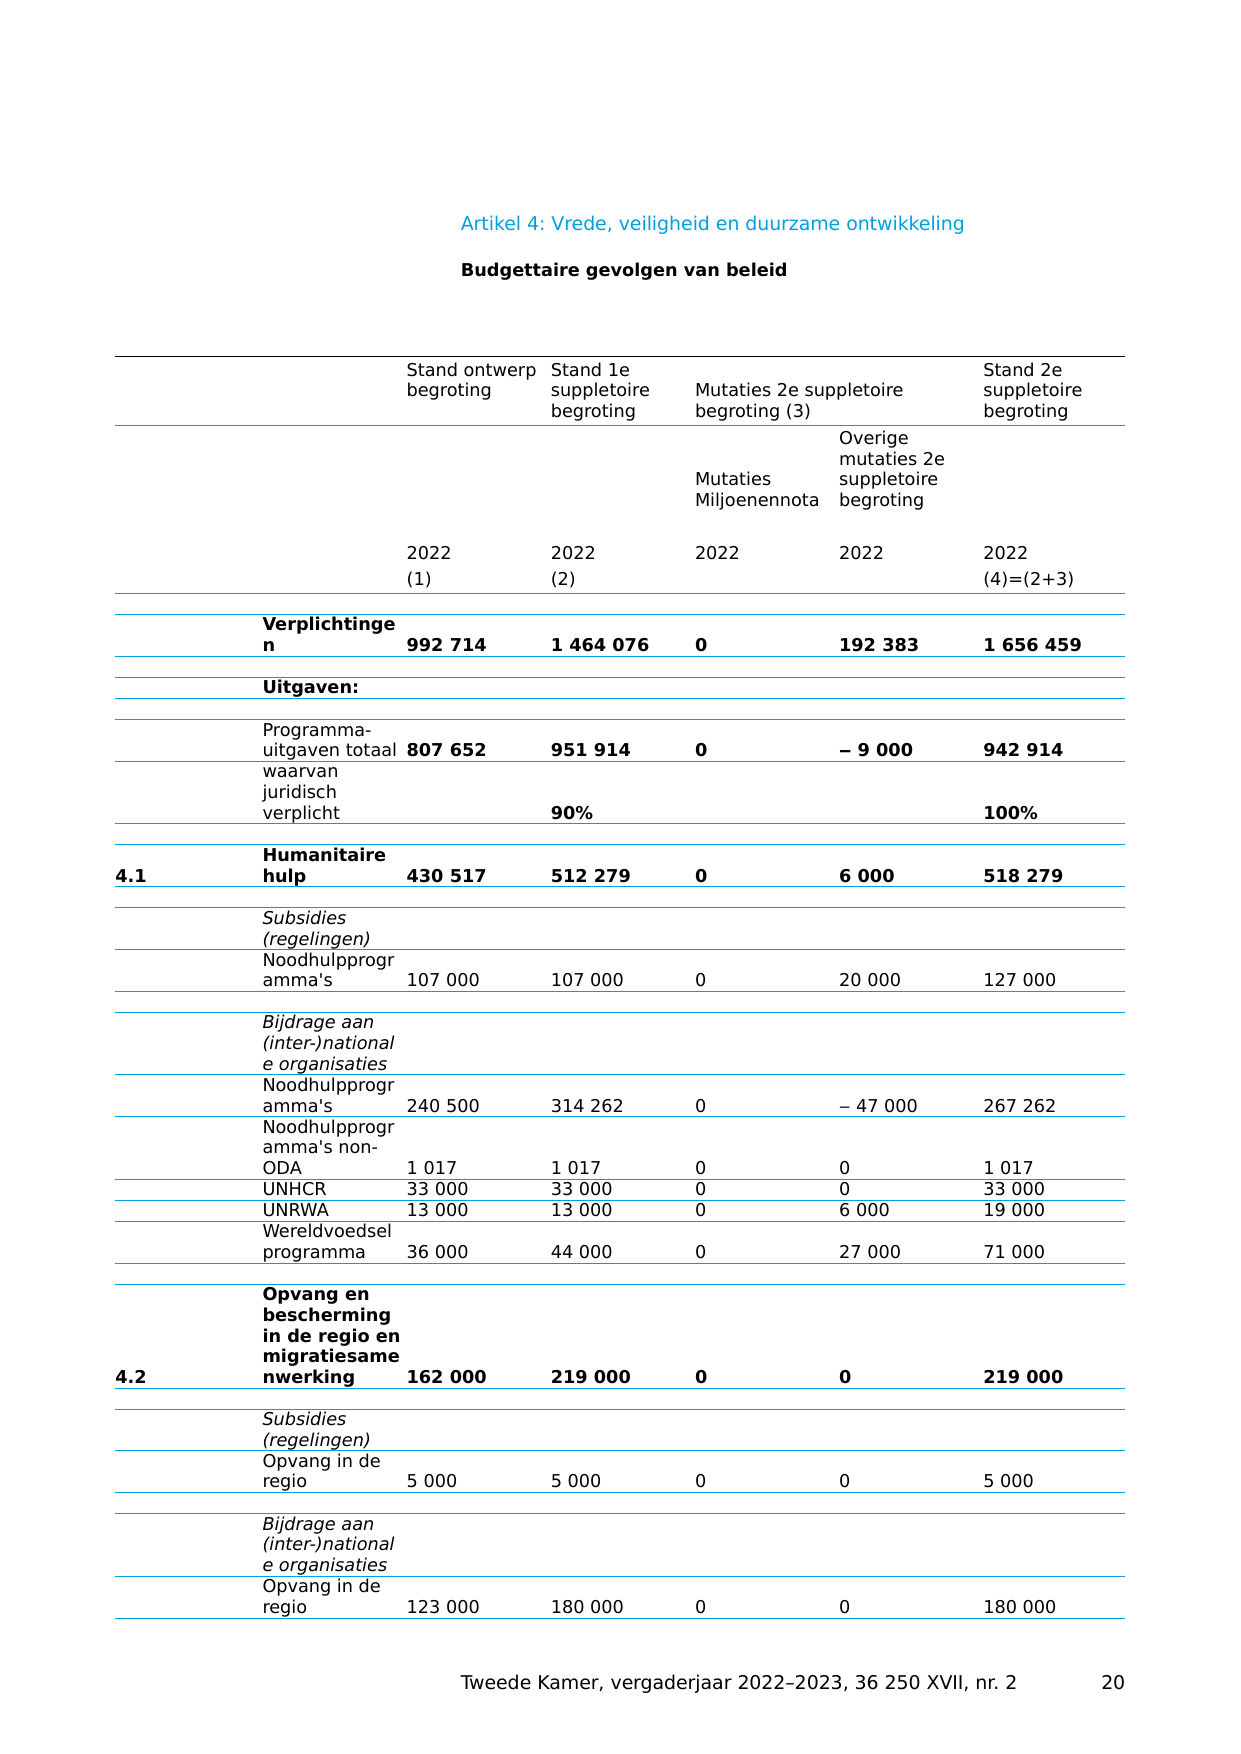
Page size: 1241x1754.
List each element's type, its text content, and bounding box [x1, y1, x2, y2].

table_cell [115, 1493, 259, 1513]
table_cell Opvang in de regio [259, 1577, 403, 1617]
table_cell 6 000 [836, 845, 980, 886]
table_cell [404, 824, 548, 844]
table_cell [404, 1493, 548, 1513]
table_cell [836, 678, 980, 698]
table_cell [115, 1577, 259, 1617]
table_cell [548, 992, 692, 1012]
table_cell [259, 513, 403, 540]
table_cell [259, 887, 403, 907]
table_cell [980, 992, 1125, 1012]
table_cell UNHCR [259, 1180, 403, 1200]
table_cell [115, 824, 259, 844]
table_cell [692, 1013, 836, 1074]
table_cell [980, 1264, 1125, 1284]
table_cell [259, 699, 403, 719]
table_cell [404, 1514, 548, 1576]
table_cell [980, 1514, 1125, 1576]
table_cell [836, 1264, 980, 1284]
table_cell 6 000 [836, 1201, 980, 1221]
table_cell [836, 1514, 980, 1576]
table_cell [836, 887, 980, 907]
table_cell 1 017 [404, 1117, 548, 1178]
table_cell 127 000 [980, 950, 1125, 991]
table_cell [259, 824, 403, 844]
table_cell [115, 1180, 259, 1200]
table_cell Humanitaire hulp [259, 845, 403, 886]
table_cell waarvan juridisch verplicht [259, 762, 403, 823]
table_cell 27 000 [836, 1222, 980, 1263]
table_cell 807 652 [404, 720, 548, 761]
table_cell 1 017 [980, 1117, 1125, 1178]
table_cell [548, 426, 692, 513]
table_cell 2022 [548, 540, 692, 566]
table_cell [115, 566, 259, 593]
title Artikel 4: Vrede, veiligheid en duurzame ontwikkeling [461, 213, 1125, 235]
table_cell [115, 699, 259, 719]
table_cell [115, 1201, 259, 1221]
table_cell [692, 762, 836, 823]
table_cell [115, 540, 259, 566]
table_cell [115, 426, 259, 513]
table_cell 219 000 [980, 1285, 1125, 1387]
table_cell [404, 1389, 548, 1408]
table_cell [259, 566, 403, 593]
table_cell [692, 594, 836, 614]
table_cell [692, 657, 836, 677]
table_cell [115, 657, 259, 677]
table_cell [980, 887, 1125, 907]
table_cell [836, 1013, 980, 1074]
table_cell [692, 887, 836, 907]
table_cell [548, 1493, 692, 1513]
table_cell 4.2 [115, 1285, 259, 1387]
table_cell 2022 [836, 540, 980, 566]
table_cell Mutaties 2e suppletoire begroting (3) [692, 357, 980, 424]
table_cell [692, 699, 836, 719]
table_cell 0 [836, 1285, 980, 1387]
table_cell [115, 720, 259, 761]
table_cell [259, 357, 403, 424]
table_cell [115, 1514, 259, 1576]
table_cell 0 [836, 1117, 980, 1178]
table_cell [115, 1264, 259, 1284]
table_cell [548, 678, 692, 698]
table_cell 518 279 [980, 845, 1125, 886]
table_cell [115, 908, 259, 949]
table_cell 0 [692, 1285, 836, 1387]
table_cell ‒ 9 000 [836, 720, 980, 761]
table_cell 992 714 [404, 615, 548, 656]
table_cell Wereldvoedselprogramma [259, 1222, 403, 1263]
table_cell 107 000 [548, 950, 692, 991]
table_cell 4.1 [115, 845, 259, 886]
table_cell [980, 699, 1125, 719]
table_cell [980, 824, 1125, 844]
table_cell ‒ 47 000 [836, 1075, 980, 1116]
table_cell [259, 1493, 403, 1513]
table_cell 100% [980, 762, 1125, 823]
table_cell [115, 1117, 259, 1178]
table_cell [115, 678, 259, 698]
table_cell Subsidies (regelingen) [259, 908, 403, 949]
table_cell 0 [692, 1222, 836, 1263]
table_header Tabel 7 Budgettaire gevolgen van beleid artikel 4 Vrede, veiligheid en duurzame ontwikkeling (Tweede suppletoire begroting) (Bedragen x € 1.000) [115, 308, 1125, 356]
table_cell [692, 513, 836, 540]
table_cell [404, 762, 548, 823]
table_cell [115, 992, 259, 1012]
table_cell UNRWA [259, 1201, 403, 1221]
table_cell [404, 887, 548, 907]
table_cell [404, 1410, 548, 1450]
table_cell [980, 594, 1125, 614]
table_cell Overige mutaties 2e suppletoire begroting [836, 426, 980, 513]
table_cell 430 517 [404, 845, 548, 886]
table_cell [259, 540, 403, 566]
table_cell 0 [692, 950, 836, 991]
table_cell [836, 992, 980, 1012]
table_cell [548, 594, 692, 614]
table_cell [836, 1410, 980, 1450]
table_cell 1 017 [548, 1117, 692, 1178]
table_cell 0 [692, 1201, 836, 1221]
table_cell [836, 824, 980, 844]
table_cell [980, 1410, 1125, 1450]
table_cell [259, 657, 403, 677]
table_cell 192 383 [836, 615, 980, 656]
table_cell [980, 1389, 1125, 1408]
table_cell [836, 699, 980, 719]
table_cell (2) [548, 566, 692, 593]
table_cell [404, 1264, 548, 1284]
table_cell [548, 699, 692, 719]
table_cell [115, 887, 259, 907]
table_cell (4)=(2+3) [980, 566, 1125, 593]
table_cell [259, 1264, 403, 1284]
table_cell Opvang in de regio [259, 1451, 403, 1492]
table_cell 0 [692, 1117, 836, 1178]
table_cell [548, 1514, 692, 1576]
table_cell [980, 657, 1125, 677]
table_cell [548, 1410, 692, 1450]
table_cell [259, 594, 403, 614]
table_cell 0 [836, 1180, 980, 1200]
table_cell [404, 594, 548, 614]
table_cell 19 000 [980, 1201, 1125, 1221]
table_cell [836, 908, 980, 949]
table_cell [404, 657, 548, 677]
table_cell 5 000 [980, 1451, 1125, 1492]
table_cell Noodhulpprogramma's [259, 1075, 403, 1116]
table_cell [115, 762, 259, 823]
table_cell 71 000 [980, 1222, 1125, 1263]
table_cell 162 000 [404, 1285, 548, 1387]
table_cell 13 000 [548, 1201, 692, 1221]
table_cell Programma-uitgaven totaal [259, 720, 403, 761]
table_cell [980, 1493, 1125, 1513]
table_cell [404, 1013, 548, 1074]
table_cell [692, 1264, 836, 1284]
table_cell [115, 1013, 259, 1074]
table_cell [692, 678, 836, 698]
table_cell 314 262 [548, 1075, 692, 1116]
table_cell 0 [692, 720, 836, 761]
table_cell 512 279 [548, 845, 692, 886]
table_cell 5 000 [548, 1451, 692, 1492]
table_cell 107 000 [404, 950, 548, 991]
table_cell 951 914 [548, 720, 692, 761]
table_cell Uitgaven: [259, 678, 403, 698]
table_cell 2022 [980, 540, 1125, 566]
table_cell [115, 950, 259, 991]
table_cell [548, 824, 692, 844]
table_cell 942 914 [980, 720, 1125, 761]
table_cell 1 464 076 [548, 615, 692, 656]
table_cell 2022 [404, 540, 548, 566]
table_cell [259, 426, 403, 513]
table_cell 44 000 [548, 1222, 692, 1263]
table_cell 0 [692, 1577, 836, 1617]
table_cell [115, 1389, 259, 1408]
table_cell [692, 992, 836, 1012]
table_cell Stand 2e suppletoire begroting [980, 357, 1125, 424]
table_cell [692, 1389, 836, 1408]
table_cell [980, 513, 1125, 540]
table_cell [836, 762, 980, 823]
table_cell 0 [692, 1075, 836, 1116]
table_cell [404, 699, 548, 719]
table_cell 33 000 [404, 1180, 548, 1200]
table_cell [115, 1451, 259, 1492]
table_cell [836, 594, 980, 614]
table_cell [404, 678, 548, 698]
table_cell [115, 1075, 259, 1116]
table_cell [980, 426, 1125, 513]
table_cell [548, 1013, 692, 1074]
table_cell [836, 513, 980, 540]
table_cell 267 262 [980, 1075, 1125, 1116]
table_cell 1 656 459 [980, 615, 1125, 656]
table_cell Stand ontwerp begroting [404, 357, 548, 424]
table_cell 36 000 [404, 1222, 548, 1263]
table_cell 180 000 [980, 1577, 1125, 1617]
table_cell [548, 887, 692, 907]
table_cell [548, 657, 692, 677]
table_cell [404, 513, 548, 540]
table_cell [692, 824, 836, 844]
table_cell [692, 566, 836, 593]
table_cell 219 000 [548, 1285, 692, 1387]
table_cell [836, 566, 980, 593]
table_cell [259, 992, 403, 1012]
table_cell [692, 1514, 836, 1576]
table_cell 0 [692, 845, 836, 886]
table_cell 33 000 [548, 1180, 692, 1200]
table_cell 2022 [692, 540, 836, 566]
table_cell [836, 1389, 980, 1408]
table_cell [836, 1493, 980, 1513]
table_cell [115, 357, 259, 424]
table_cell [692, 1493, 836, 1513]
table_cell [548, 908, 692, 949]
table_cell [548, 1389, 692, 1408]
table_cell [115, 1222, 259, 1263]
table_cell 240 500 [404, 1075, 548, 1116]
table_cell [980, 678, 1125, 698]
table_cell 0 [836, 1577, 980, 1617]
table_cell [692, 1410, 836, 1450]
table_cell Noodhulpprogramma's non-ODA [259, 1117, 403, 1178]
table_cell 5 000 [404, 1451, 548, 1492]
table_cell [115, 615, 259, 656]
table_cell 33 000 [980, 1180, 1125, 1200]
table_cell Stand 1e suppletoire begroting [548, 357, 692, 424]
table_cell Bijdrage aan (inter-)nationale organisaties [259, 1013, 403, 1074]
text Budgettaire gevolgen van beleid [461, 258, 1125, 281]
table_cell Subsidies (regelingen) [259, 1410, 403, 1450]
table_cell [548, 513, 692, 540]
table_cell 0 [692, 1451, 836, 1492]
table_cell 180 000 [548, 1577, 692, 1617]
table_cell [980, 1013, 1125, 1074]
table_cell 20 000 [836, 950, 980, 991]
table_cell [980, 908, 1125, 949]
table_cell [259, 1389, 403, 1408]
table_cell 0 [692, 1180, 836, 1200]
table_cell 0 [836, 1451, 980, 1492]
table_cell Opvang en bescherming in de regio en migratiesamenwerking [259, 1285, 403, 1387]
table_cell 0 [692, 615, 836, 656]
table_cell [548, 1264, 692, 1284]
table_cell [115, 594, 259, 614]
table_cell (1) [404, 566, 548, 593]
table_cell [692, 908, 836, 949]
table_cell [115, 1410, 259, 1450]
table_cell [404, 992, 548, 1012]
table_cell 90% [548, 762, 692, 823]
table_cell Bijdrage aan (inter-)nationale organisaties [259, 1514, 403, 1576]
table_cell Mutaties Miljoenennota [692, 426, 836, 513]
table_cell Verplichtingen [259, 615, 403, 656]
table_cell [836, 657, 980, 677]
table_cell 13 000 [404, 1201, 548, 1221]
table_cell 123 000 [404, 1577, 548, 1617]
table_cell [115, 513, 259, 540]
table_cell Noodhulpprogramma's [259, 950, 403, 991]
table_cell [404, 426, 548, 513]
table_cell [404, 908, 548, 949]
